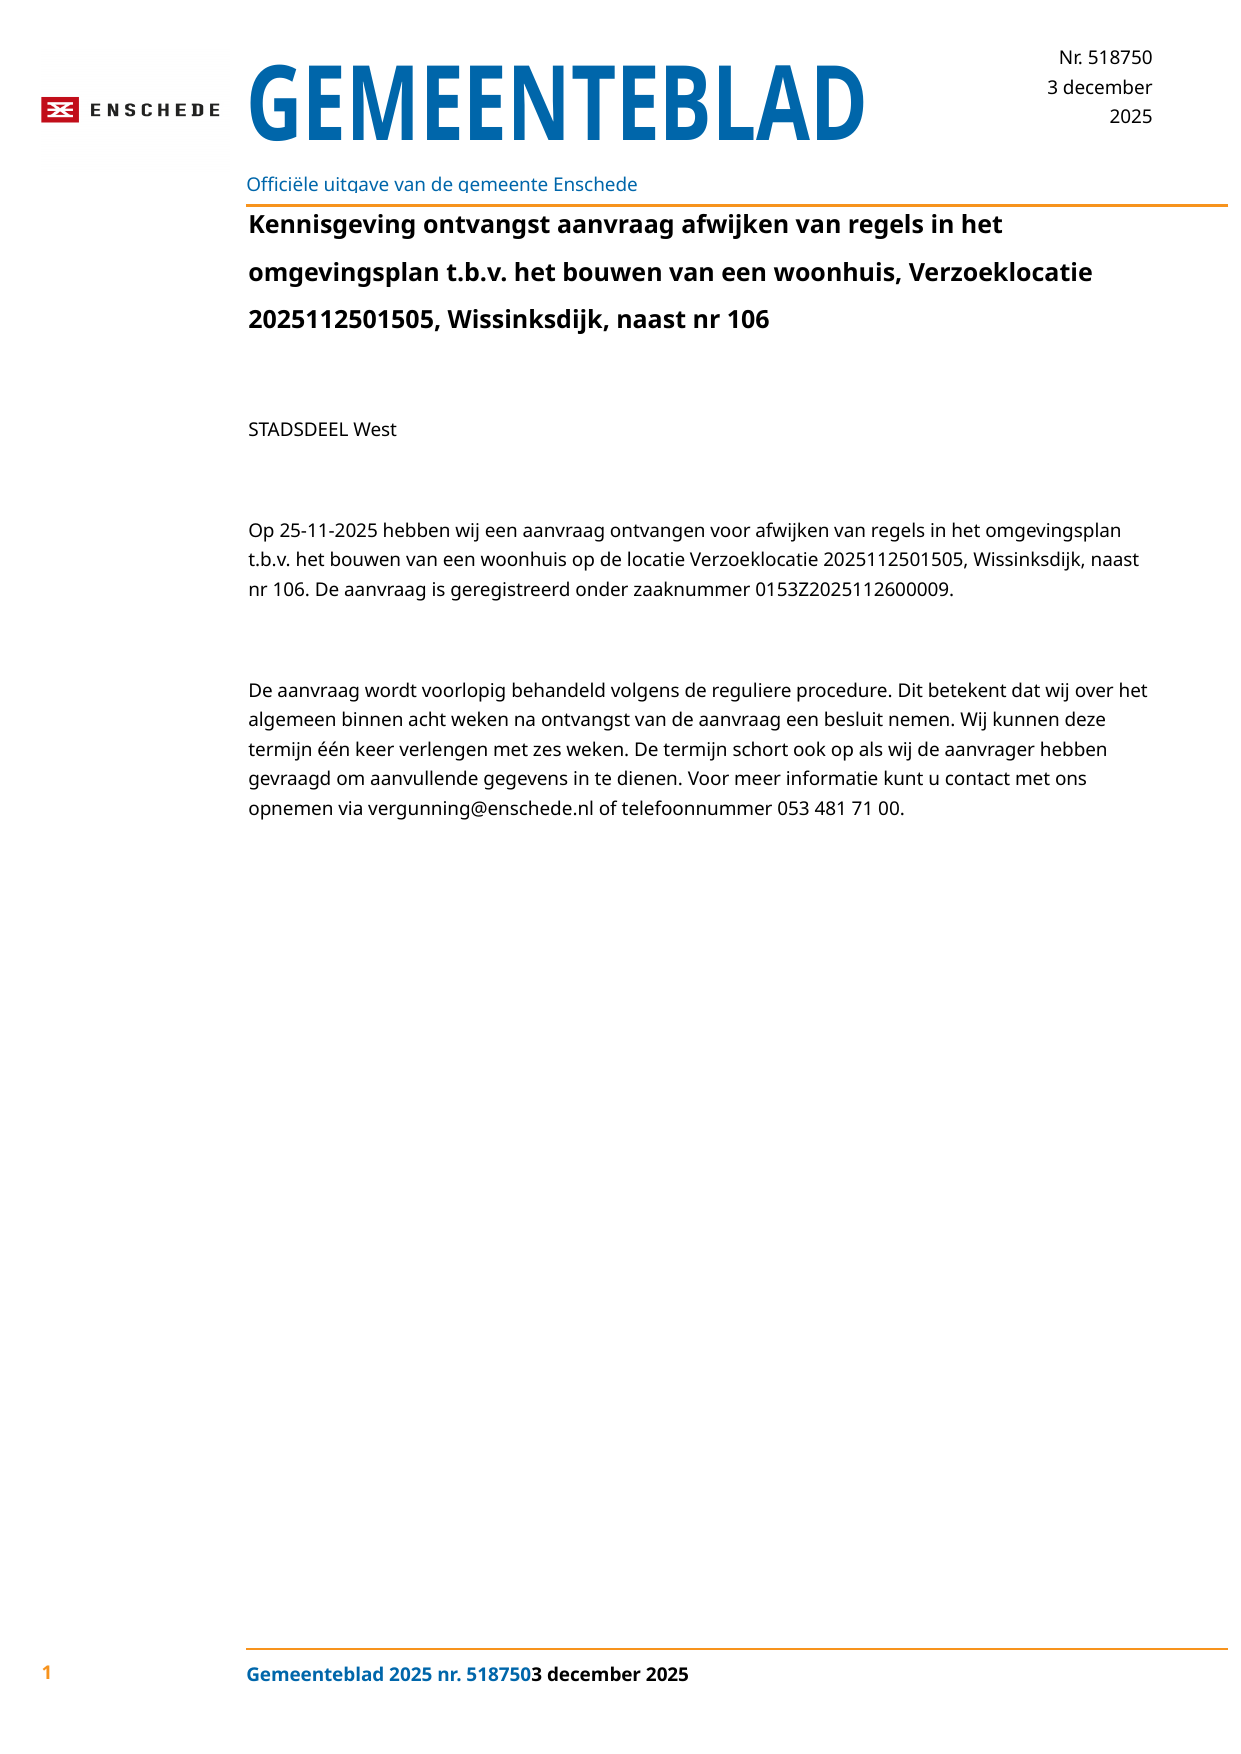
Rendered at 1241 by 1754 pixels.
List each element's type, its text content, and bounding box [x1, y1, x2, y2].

text Op 25-11-2025 hebben wij een aanvraag ontvangen voor afwijken van regels in het omgevingsplan t.b.v. het bouwen van een woonhuis op de locatie Verzoeklocatie 2025112501505, Wissinksdijk, naast nr 106. De aanvraag is geregistreerd onder zaaknummer 0153Z2025112600009. [248, 517, 1152, 602]
text Kennisgeving ontvangst aanvraag afwijken van regels in het omgevingsplan t.b.v. het bouwen van een woonhuis, Verzoeklocatie 2025112501505, Wissinksdijk, naast nr 106 [248, 207, 1152, 336]
text STADSDEEL West [248, 416, 1152, 442]
text De aanvraag wordt voorlopig behandeld volgens de reguliere procedure. Dit betekent dat wij over het algemeen binnen acht weken na ontvangst van de aanvraag een besluit nemen. Wij kunnen deze termijn één keer verlengen met zes weken. De termijn schort ook op als wij de aanvrager hebben gevraagd om aanvullende gegevens in te dienen. Voor meer informatie kunt u contact met ons opnemen via vergunning@enschede.nl of telefoonnummer 053 481 71 00. [248, 677, 1152, 821]
picture [41, 47, 231, 172]
